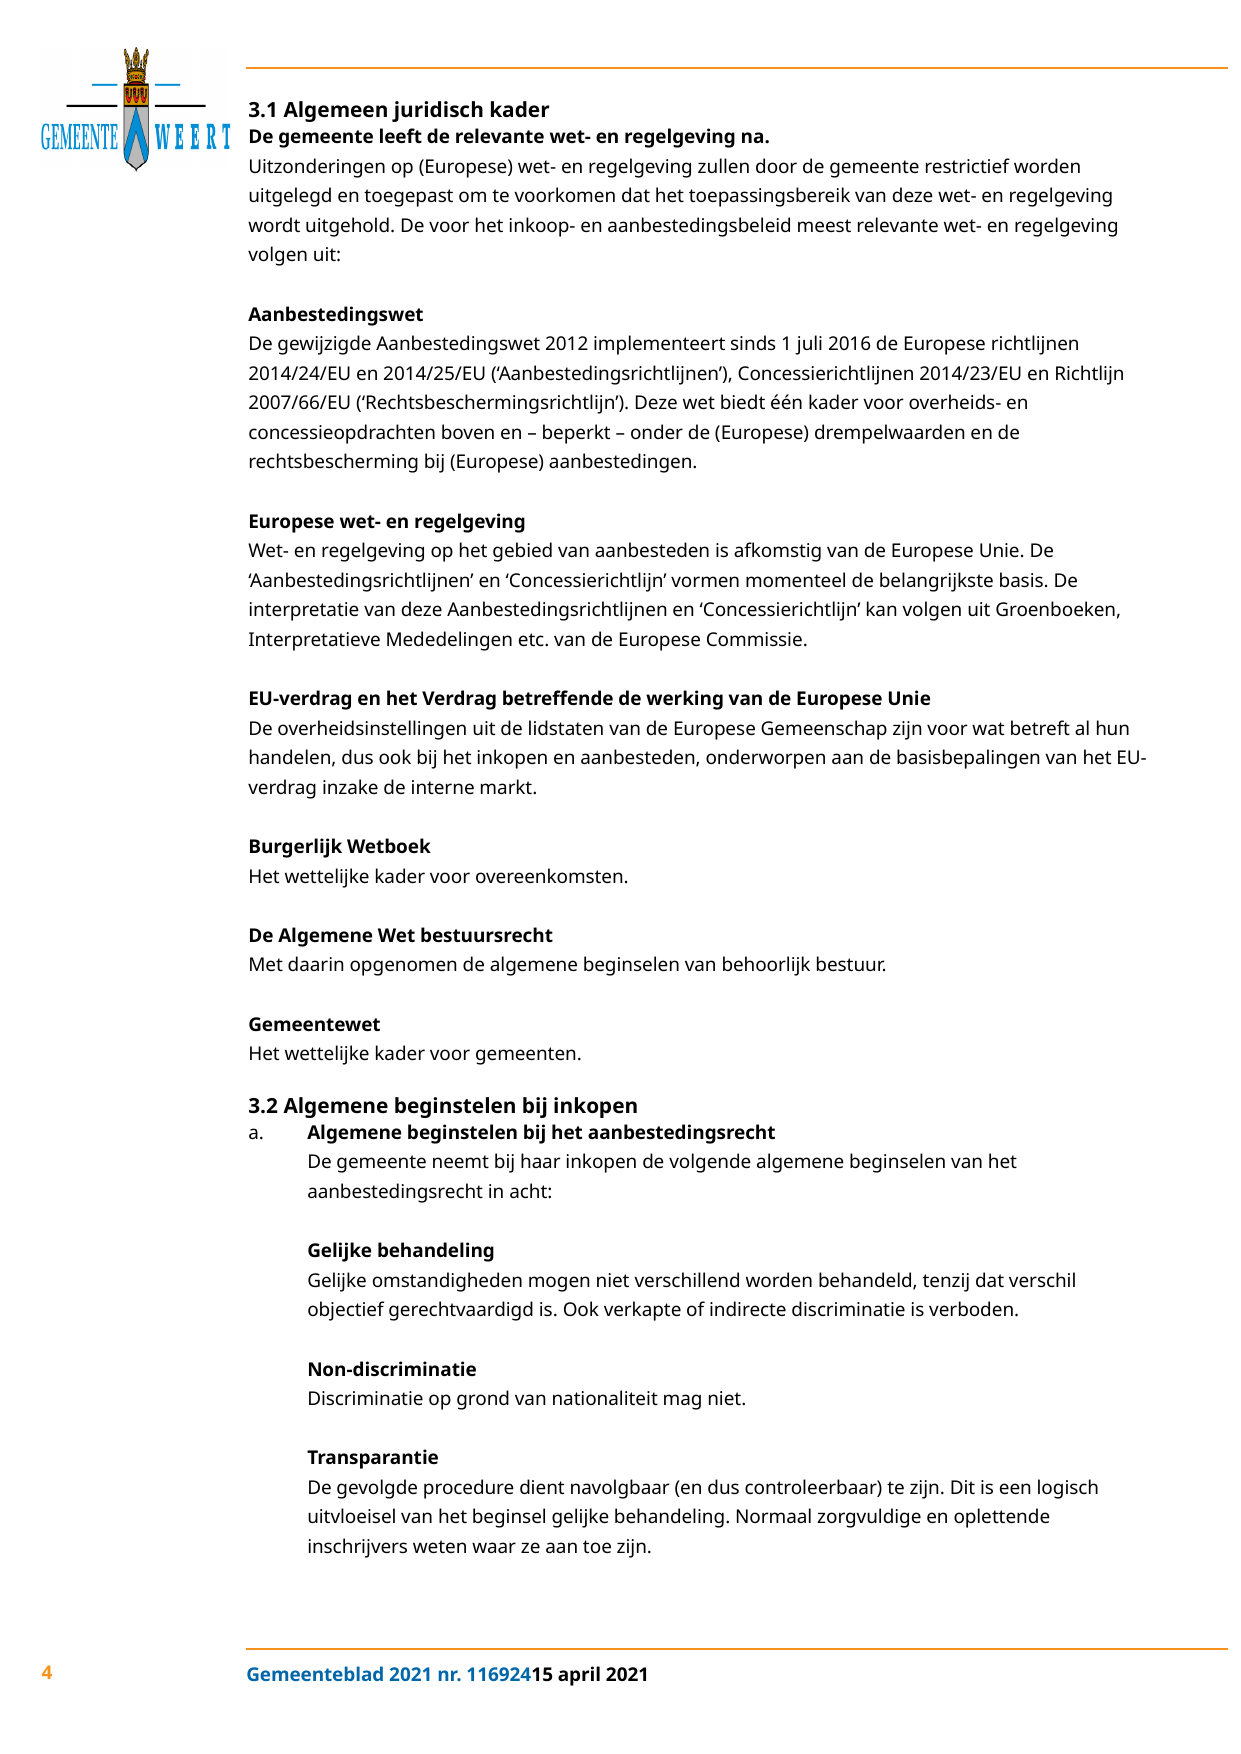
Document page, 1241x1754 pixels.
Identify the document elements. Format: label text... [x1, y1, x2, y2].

text Europese wet- en regelgeving [248, 508, 1152, 533]
list Algemene beginstelen bij het aanbestedingsrecht [248, 1119, 1152, 1145]
text De overheidsinstellingen uit de lidstaten van de Europese Gemeenschap zijn voor wat betreft al hun handelen, dus ook bij het inkopen en aanbesteden, onderworpen aan de basisbepalingen van het EU-verdrag inzake de interne markt. [248, 715, 1152, 800]
text Uitzonderingen op (Europese) wet- en regelgeving zullen door de gemeente restrictief worden uitgelegd en toegepast om te voorkomen dat het toepassingsbereik van deze wet- en regelgeving wordt uitgehold. De voor het inkoop- en aanbestedingsbeleid meest relevante wet- en regelgeving volgen uit: [248, 153, 1152, 267]
list Transparantie [248, 1444, 1152, 1470]
text Burgerlijk Wetboek [248, 833, 1152, 859]
list Non-discriminatie [248, 1356, 1152, 1382]
picture [41, 47, 231, 172]
text 3.2 Algemene beginstelen bij inkopen [248, 1091, 1152, 1119]
text Gemeentewet [248, 1011, 1152, 1036]
text Aanbestedingswet [248, 301, 1152, 326]
text Met daarin opgenomen de algemene beginselen van behoorlijk bestuur. [248, 952, 1152, 977]
text Het wettelijke kader voor overeenkomsten. [248, 863, 1152, 888]
text Het wettelijke kader voor gemeenten. [248, 1040, 1152, 1066]
list De gevolgde procedure dient navolgbaar (en dus controleerbaar) te zijn. Dit is een logisch uitvloeisel van het beginsel gelijke behandeling. Normaal zorgvuldige en oplettende inschrijvers weten waar ze aan toe zijn. [248, 1474, 1152, 1559]
list De gemeente neemt bij haar inkopen de volgende algemene beginselen van het aanbestedingsrecht in acht: [248, 1149, 1152, 1204]
text De gemeente leeft de relevante wet- en regelgeving na. [248, 123, 1152, 149]
list Gelijke behandeling [248, 1237, 1152, 1263]
text EU-verdrag en het Verdrag betreffende de werking van de Europese Unie [248, 685, 1152, 711]
text De gewijzigde Aanbestedingswet 2012 implementeert sinds 1 juli 2016 de Europese richtlijnen 2014/24/EU en 2014/25/EU (‘Aanbestedingsrichtlijnen’), Concessierichtlijnen 2014/23/EU en Richtlijn 2007/66/EU (‘Rechtsbeschermingsrichtlijn’). Deze wet biedt één kader voor overheids- en concessieopdrachten boven en – beperkt – onder de (Europese) drempelwaarden en de rechtsbescherming bij (Europese) aanbestedingen. [248, 330, 1152, 474]
list Gelijke omstandigheden mogen niet verschillend worden behandeld, tenzij dat verschil objectief gerechtvaardigd is. Ook verkapte of indirecte discriminatie is verboden. [248, 1267, 1152, 1322]
text 3.1 Algemeen juridisch kader [248, 95, 1152, 123]
text De Algemene Wet bestuursrecht [248, 922, 1152, 948]
list Discriminatie op grond van nationaliteit mag niet. [248, 1385, 1152, 1411]
text Wet- en regelgeving op het gebied van aanbesteden is afkomstig van de Europese Unie. De ‘Aanbestedingsrichtlijnen’ en ‘Concessierichtlijn’ vormen momenteel de belangrijkste basis. De interpretatie van deze Aanbestedingsrichtlijnen en ‘Concessierichtlijn’ kan volgen uit Groenboeken, Interpretatieve Mededelingen etc. van de Europese Commissie. [248, 537, 1152, 652]
